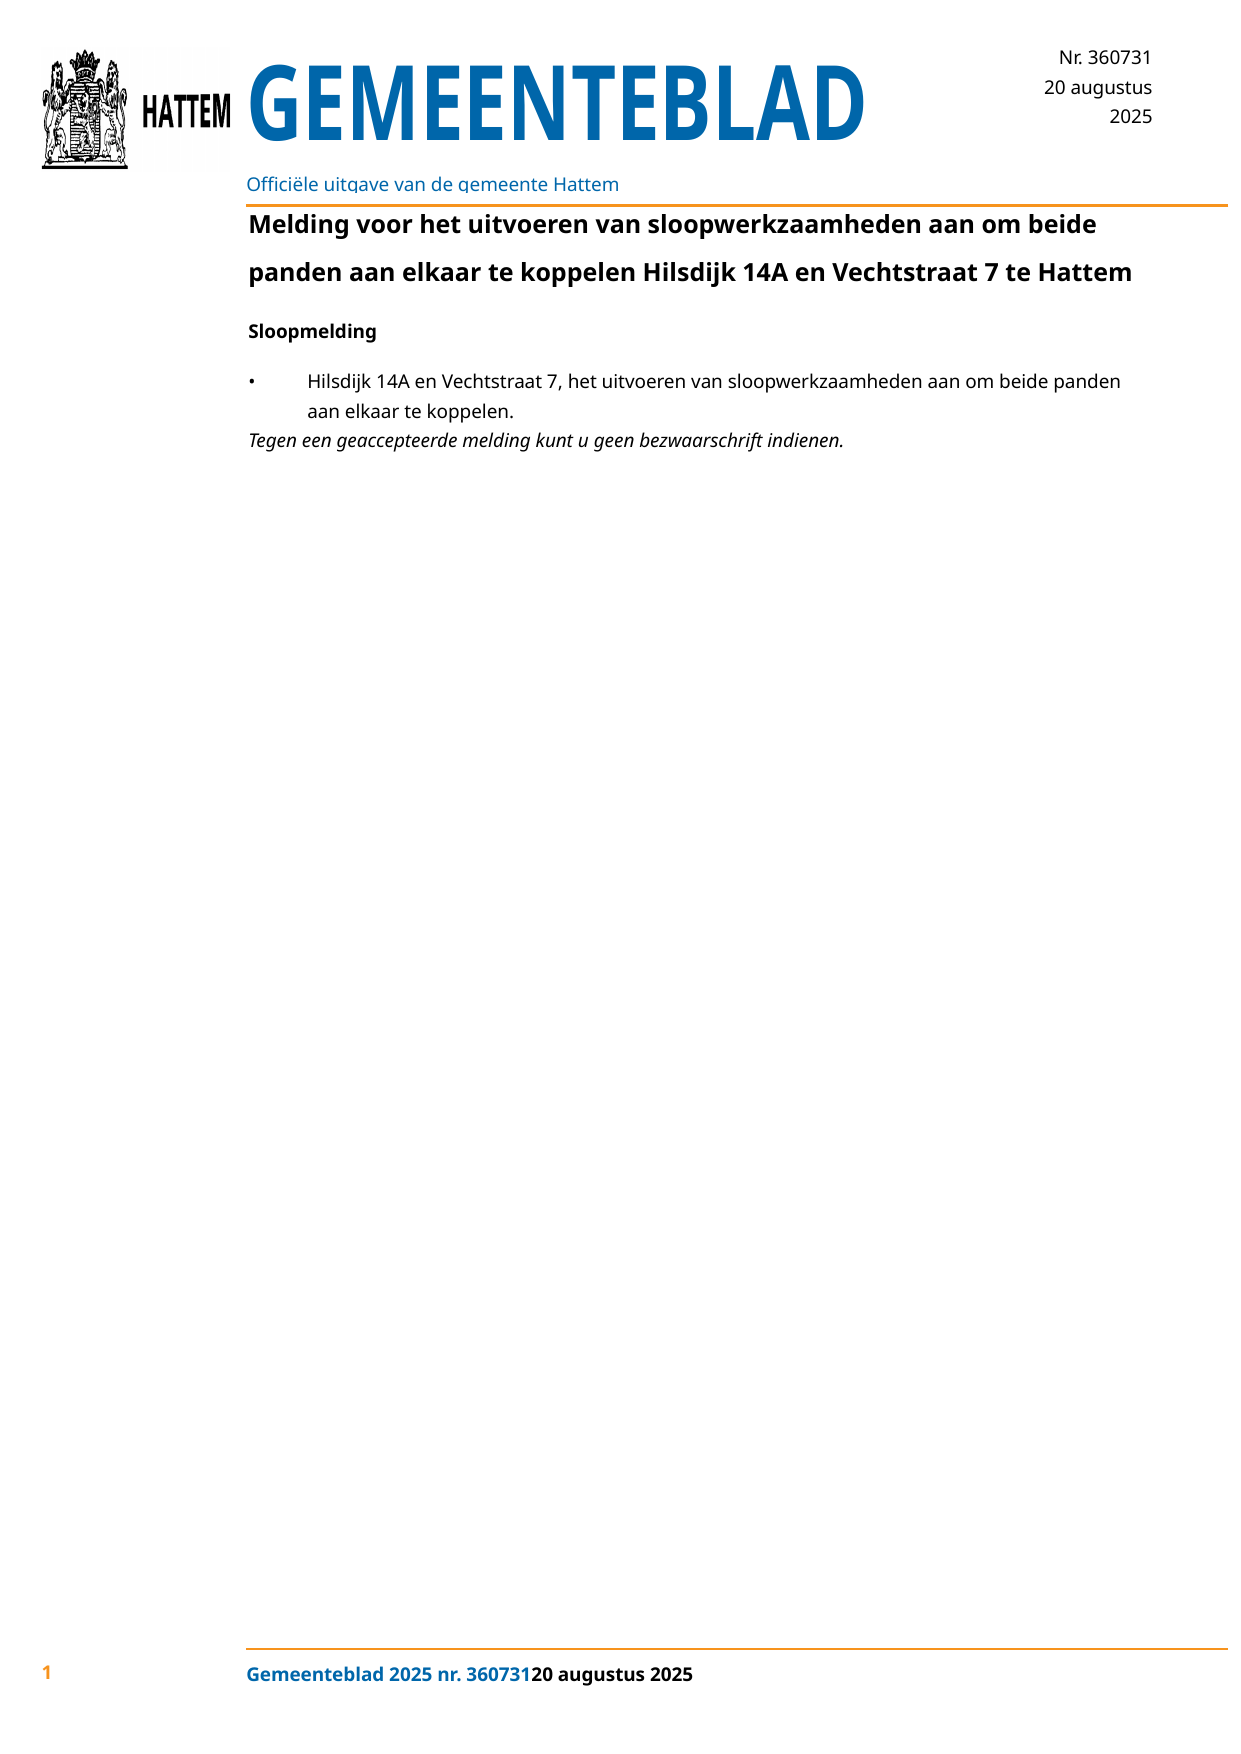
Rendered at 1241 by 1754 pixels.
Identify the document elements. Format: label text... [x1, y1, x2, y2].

text Tegen een geaccepteerde melding kunt u geen bezwaarschrift indienen. [248, 427, 1152, 453]
picture [41, 47, 231, 172]
text Sloopmelding [248, 318, 1152, 344]
text Melding voor het uitvoeren van sloopwerkzaamheden aan om beide panden aan elkaar te koppelen Hilsdijk 14A en Vechtstraat 7 te Hattem [248, 207, 1152, 288]
list Hilsdijk 14A en Vechtstraat 7, het uitvoeren van sloopwerkzaamheden aan om beide panden aan elkaar te koppelen. [248, 368, 1152, 424]
